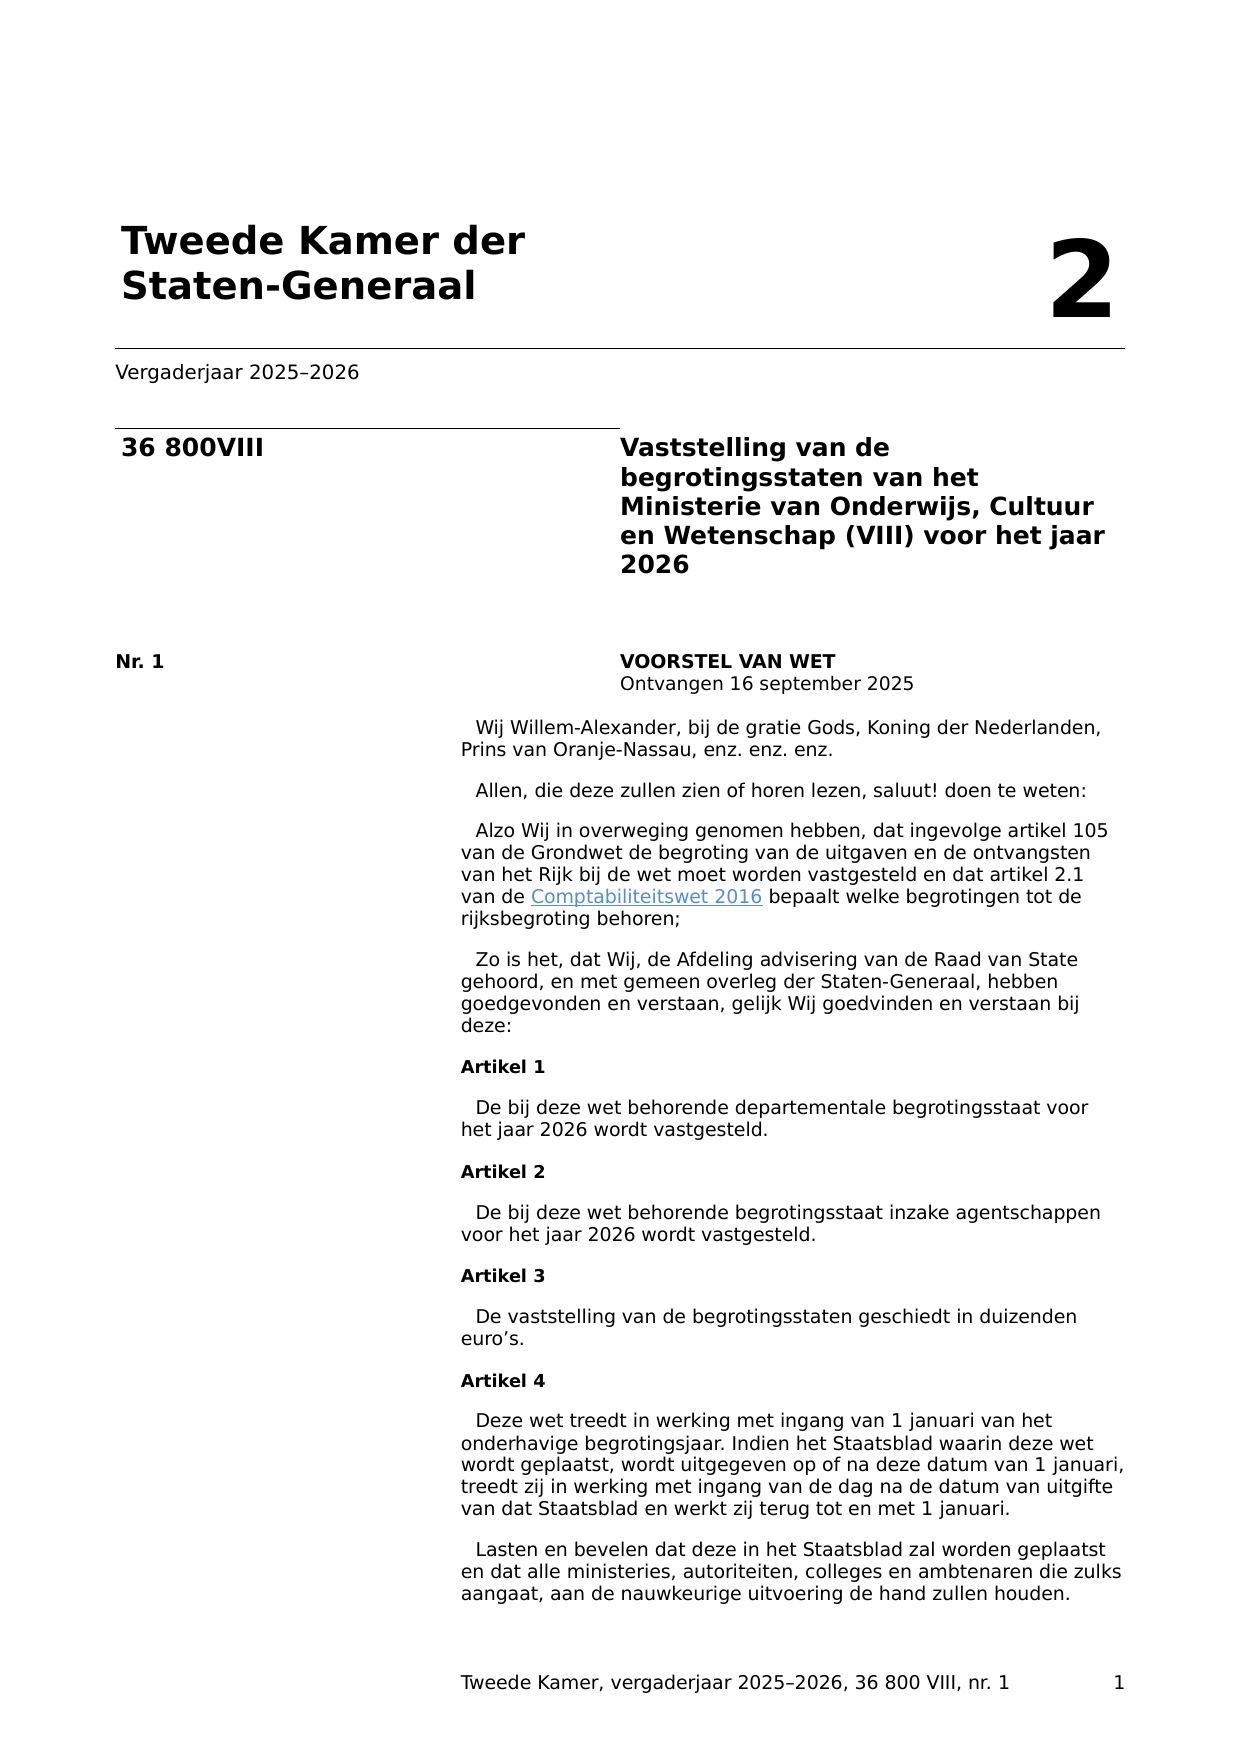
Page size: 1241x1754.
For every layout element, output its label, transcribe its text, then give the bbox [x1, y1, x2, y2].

text Alzo Wij in overweging genomen hebben, dat ingevolge artikel 105 van de Grondwet de begroting van de uitgaven en de ontvangsten van het Rijk bij de wet moet worden vastgesteld en dat artikel 2.1 van de Comptabiliteitswet 2016 bepaalt welke begrotingen tot de rijksbegroting behoren; [461, 820, 1125, 930]
title Artikel 4 [461, 1369, 1125, 1392]
text Allen, die deze zullen zien of horen lezen, saluut! doen te weten: [461, 779, 1125, 802]
table_cell Vergaderjaar 2025–2026 [115, 349, 1125, 384]
table_header Nr. 1 [115, 651, 620, 717]
text De vaststelling van de begrotingsstaten geschiedt in duizenden euro’s. [461, 1306, 1125, 1350]
title Artikel 3 [461, 1264, 1125, 1287]
text Wij Willem-Alexander, bij de gratie Gods, Koning der Nederlanden, Prins van Oranje-Nassau, enz. enz. enz. [461, 717, 1125, 761]
text Zo is het, dat Wij, de Afdeling advisering van de Raad van State gehoord, en met gemeen overleg der Staten-Generaal, hebben goedgevonden en verstaan, gelijk Wij goedvinden en verstaan bij deze: [461, 949, 1125, 1037]
text De bij deze wet behorende begrotingsstaat inzake agentschappen voor het jaar 2026 wordt vastgesteld. [461, 1202, 1125, 1246]
text De bij deze wet behorende departementale begrotingsstaat voor het jaar 2026 wordt vastgesteld. [461, 1097, 1125, 1141]
table_header Tweede Kamer der Staten-Generaal [115, 213, 620, 348]
text Lasten en bevelen dat deze in het Staatsblad zal worden geplaatst en dat alle ministeries, autoriteiten, colleges en ambtenaren die zulks aangaat, aan de nauwkeurige uitvoering de hand zullen houden. [461, 1539, 1125, 1605]
table_header 2 [620, 213, 1125, 348]
table_header Voorstel van wet Ontvangen 16 september 2025 [620, 651, 1125, 717]
title Artikel 1 [461, 1056, 1125, 1078]
title Artikel 2 [461, 1160, 1125, 1183]
text Deze wet treedt in werking met ingang van 1 januari van het onderhavige begrotingsjaar. Indien het Staatsblad waarin deze wet wordt geplaatst, wordt uitgegeven op of na deze datum van 1 januari, treedt zij in werking met ingang van de dag na de datum van uitgifte van dat Staatsblad en werkt zij terug tot en met 1 januari. [461, 1410, 1125, 1520]
table_header Vaststelling van de begrotingsstaten van het Ministerie van Onderwijs, Cultuur en Wetenschap (VIII) voor het jaar 2026 [620, 428, 1125, 585]
table_header 36 800VIII [115, 429, 620, 585]
